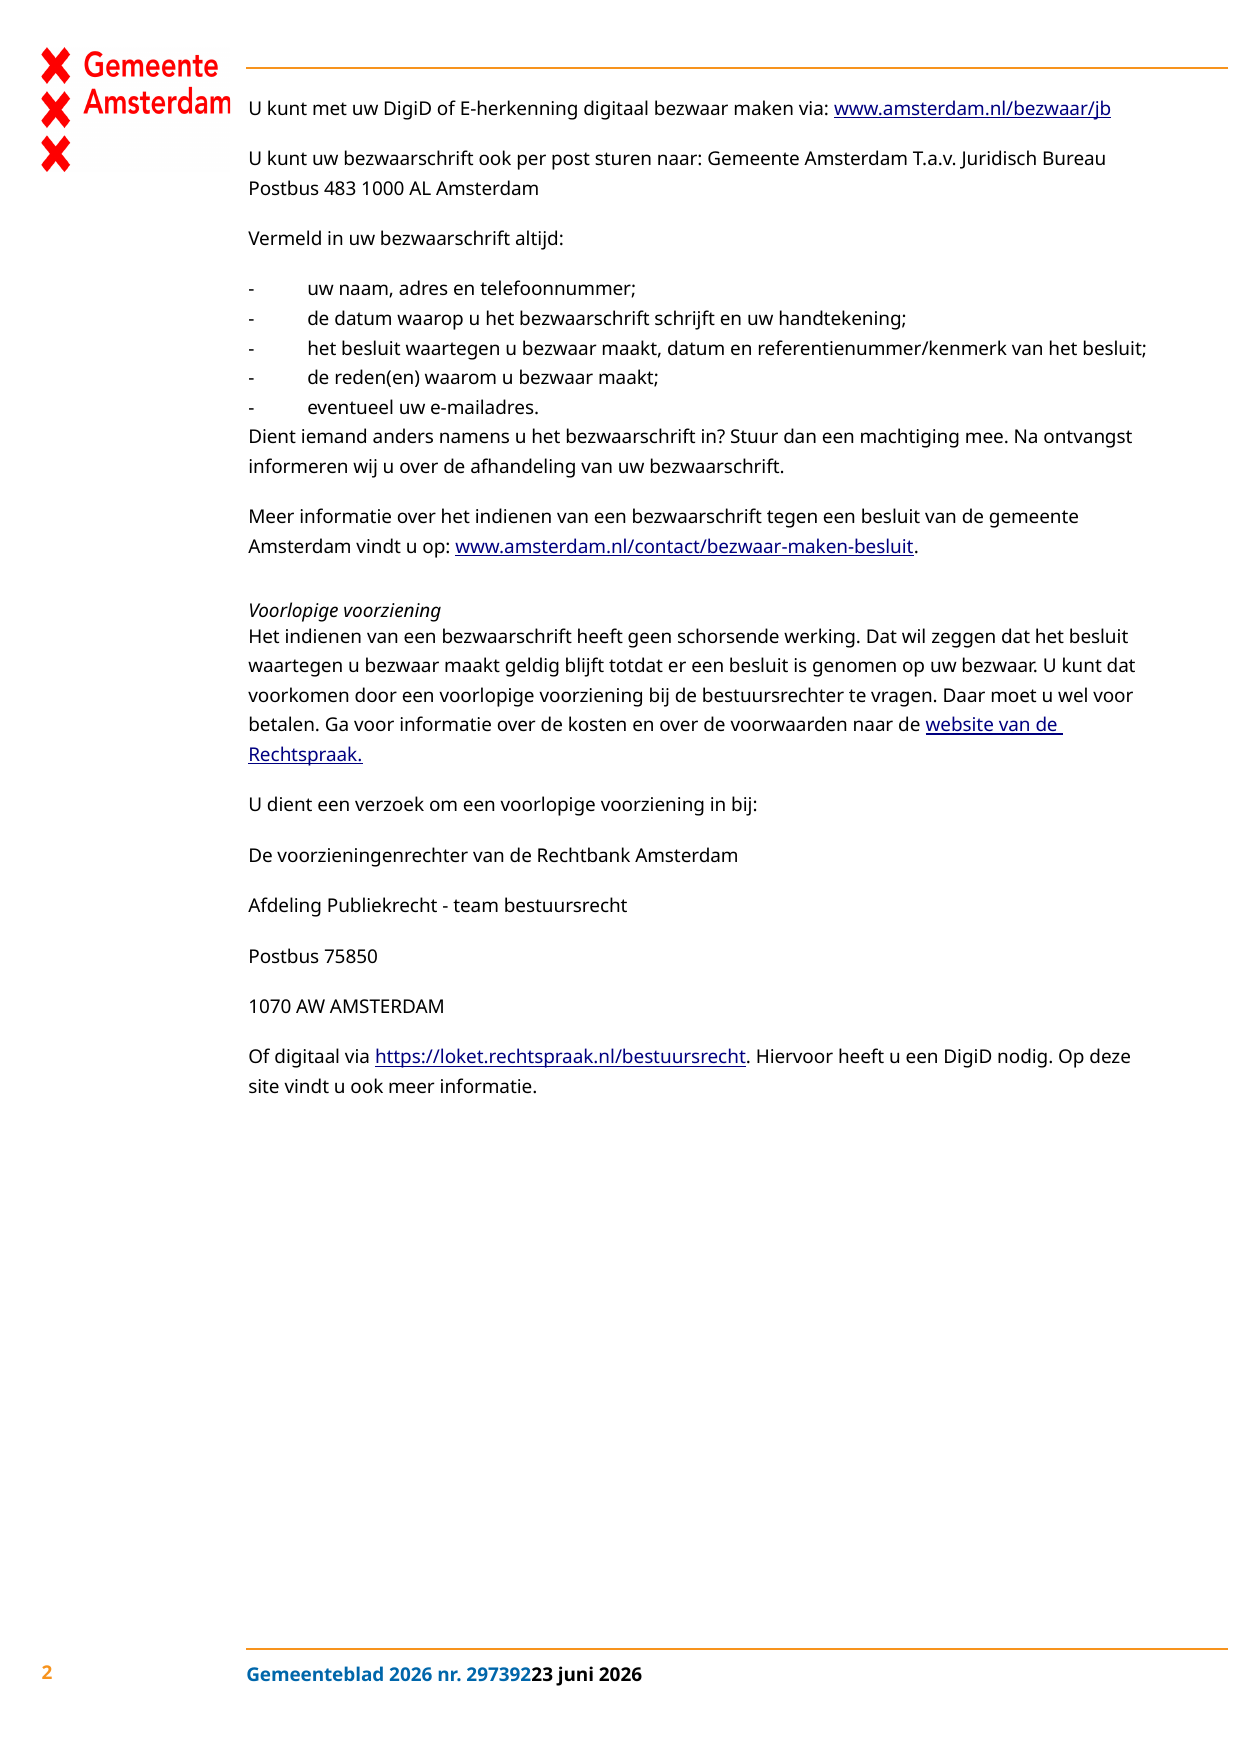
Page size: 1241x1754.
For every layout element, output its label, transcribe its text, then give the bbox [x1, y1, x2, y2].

list het besluit waartegen u bezwaar maakt, datum en referentienummer/kenmerk van het besluit; [248, 335, 1152, 361]
list de reden(en) waarom u bezwaar maakt; [248, 364, 1152, 390]
list de datum waarop u het bezwaarschrift schrijft en uw handtekening; [248, 305, 1152, 331]
list uw naam, adres en telefoonnummer; [248, 276, 1152, 301]
text Afdeling Publiekrecht - team bestuursrecht [248, 892, 1152, 918]
list eventueel uw e-mailadres. [248, 394, 1152, 420]
text U dient een verzoek om een voorlopige voorziening in bij: [248, 792, 1152, 817]
text De voorzieningenrechter van de Rechtbank Amsterdam [248, 842, 1152, 868]
text U kunt uw bezwaarschrift ook per post sturen naar: Gemeente Amsterdam T.a.v. Juridisch Bureau Postbus 483 1000 AL Amsterdam [248, 145, 1152, 201]
text U kunt met uw DigiD of E-herkenning digitaal bezwaar maken via: www.amsterdam.nl/bezwaar/jb [248, 95, 1152, 121]
text Vermeld in uw bezwaarschrift altijd: [248, 225, 1152, 251]
text Het indienen van een bezwaarschrift heeft geen schorsende werking. Dat wil zeggen dat het besluit waartegen u bezwaar maakt geldig blijft totdat er een besluit is genomen op uw bezwaar. U kunt dat voorkomen door een voorlopige voorziening bij de bestuursrechter te vragen. Daar moet u wel voor betalen. Ga voor informatie over de kosten en over de voorwaarden naar de website van de Rechtspraak. [248, 623, 1152, 767]
text Dient iemand anders namens u het bezwaarschrift in? Stuur dan een machtiging mee. Na ontvangst informeren wij u over de afhandeling van uw bezwaarschrift. [248, 423, 1152, 479]
text 1070 AW AMSTERDAM [248, 993, 1152, 1019]
text Postbus 75850 [248, 943, 1152, 968]
text Voorlopige voorziening [248, 597, 1152, 623]
text Meer informatie over het indienen van een bezwaarschrift tegen een besluit van de gemeente Amsterdam vindt u op: www.amsterdam.nl/contact/bezwaar-maken-besluit. [248, 503, 1152, 559]
picture [41, 47, 231, 172]
text Of digitaal via https://loket.rechtspraak.nl/bestuursrecht. Hiervoor heeft u een DigiD nodig. Op deze site vindt u ook meer informatie. [248, 1044, 1152, 1099]
